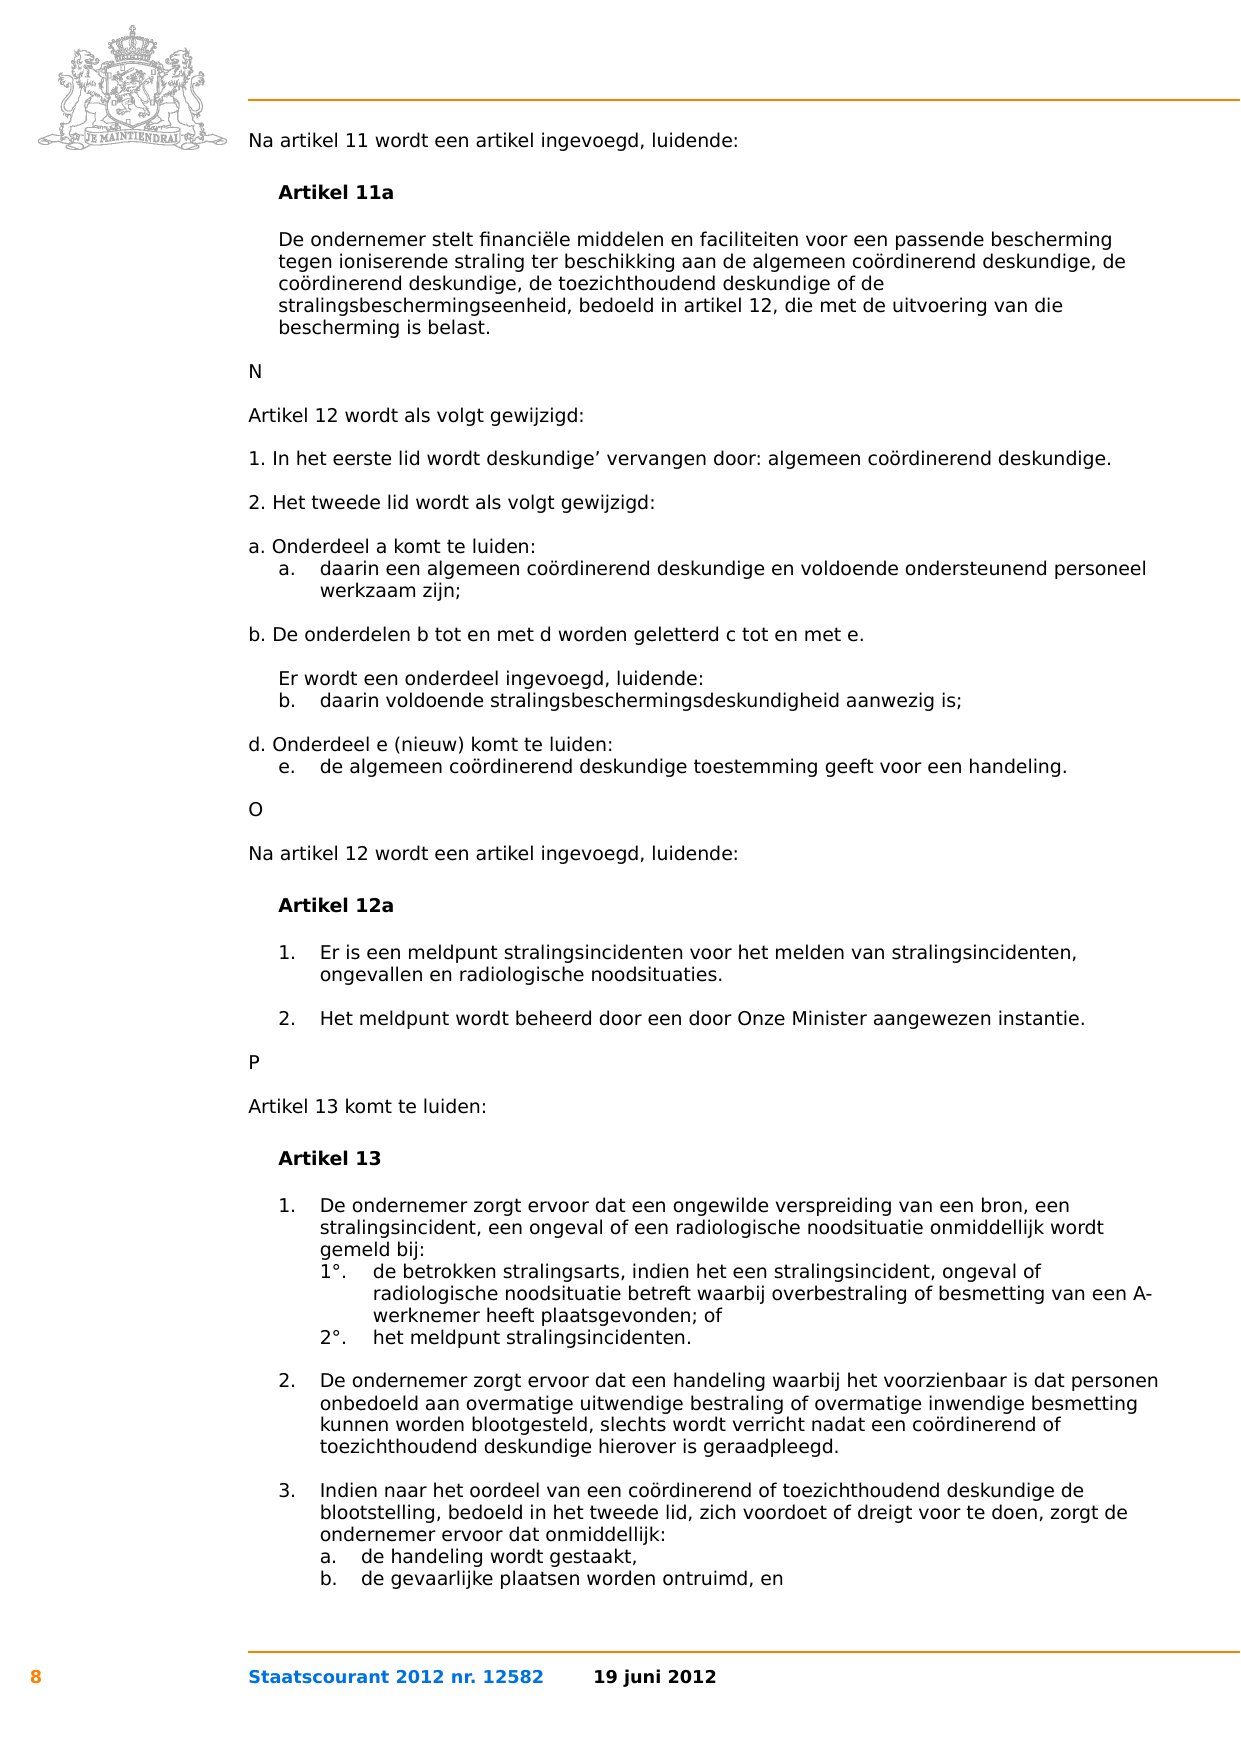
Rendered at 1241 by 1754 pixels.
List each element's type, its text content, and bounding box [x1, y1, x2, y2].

text Artikel 13 komt te luiden: [248, 1096, 1163, 1118]
text 1. Er is een meldpunt stralingsincidenten voor het melden van stralingsincidenten, ongevallen en radiologische noodsituaties. [278, 942, 1163, 986]
text 2. De ondernemer zorgt ervoor dat een handeling waarbij het voorzienbaar is dat personen onbedoeld aan overmatige uitwendige bestraling of overmatige inwendige besmetting kunnen worden blootgesteld, slechts wordt verricht nadat een coördinerend of toezichthoudend deskundige hierover is geraadpleegd. [278, 1370, 1163, 1458]
text 2. Het meldpunt wordt beheerd door een door Onze Minister aangewezen instantie. [278, 1008, 1163, 1030]
subtitle Artikel 13 [278, 1148, 1163, 1170]
picture [38, 25, 227, 150]
text Er wordt een onderdeel ingevoegd, luidende: [278, 668, 1163, 690]
subtitle Artikel 11a [278, 182, 1163, 204]
text 2°. het meldpunt stralingsincidenten. [319, 1327, 1163, 1348]
text b. De onderdelen b tot en met d worden geletterd c tot en met e. [248, 624, 1163, 646]
text O [248, 799, 1163, 821]
text Artikel 12 wordt als volgt gewijzigd: [248, 404, 1163, 426]
text e. de algemeen coördinerend deskundige toestemming geeft voor een handeling. [278, 756, 1163, 777]
text a. Onderdeel a komt te luiden: [248, 536, 1163, 558]
text a. de handeling wordt gestaakt, [319, 1546, 1163, 1568]
text a. daarin een algemeen coördinerend deskundige en voldoende ondersteunend personeel werkzaam zijn; [278, 558, 1163, 602]
text N [248, 361, 1163, 383]
text P [248, 1052, 1163, 1074]
text Na artikel 11 wordt een artikel ingevoegd, luidende: [248, 130, 1163, 152]
text b. daarin voldoende stralingsbeschermingsdeskundigheid aanwezig is; [278, 690, 1163, 712]
text 2. Het tweede lid wordt als volgt gewijzigd: [248, 492, 1163, 514]
text De ondernemer stelt financiële middelen en faciliteiten voor een passende bescherming tegen ioniserende straling ter beschikking aan de algemeen coördinerend deskundige, de coördinerend deskundige, de toezichthoudend deskundige of de stralingsbeschermingseenheid, bedoeld in artikel 12, die met de uitvoering van die bescherming is belast. [278, 229, 1163, 339]
text Na artikel 12 wordt een artikel ingevoegd, luidende: [248, 843, 1163, 865]
text 1. De ondernemer zorgt ervoor dat een ongewilde verspreiding van een bron, een stralingsincident, een ongeval of een radiologische noodsituatie onmiddellijk wordt gemeld bij: [278, 1195, 1163, 1261]
text b. de gevaarlijke plaatsen worden ontruimd, en [319, 1568, 1163, 1590]
text 1. In het eerste lid wordt deskundige’ vervangen door: algemeen coördinerend deskundige. [248, 448, 1163, 470]
text d. Onderdeel e (nieuw) komt te luiden: [248, 733, 1163, 756]
subtitle Artikel 12a [278, 895, 1163, 917]
text 1°. de betrokken stralingsarts, indien het een stralingsincident, ongeval of radiologische noodsituatie betreft waarbij overbestraling of besmetting van een A-werknemer heeft plaatsgevonden; of [319, 1261, 1163, 1327]
text 3. Indien naar het oordeel van een coördinerend of toezichthoudend deskundige de blootstelling, bedoeld in het tweede lid, zich voordoet of dreigt voor te doen, zorgt de ondernemer ervoor dat onmiddellijk: [278, 1480, 1163, 1546]
